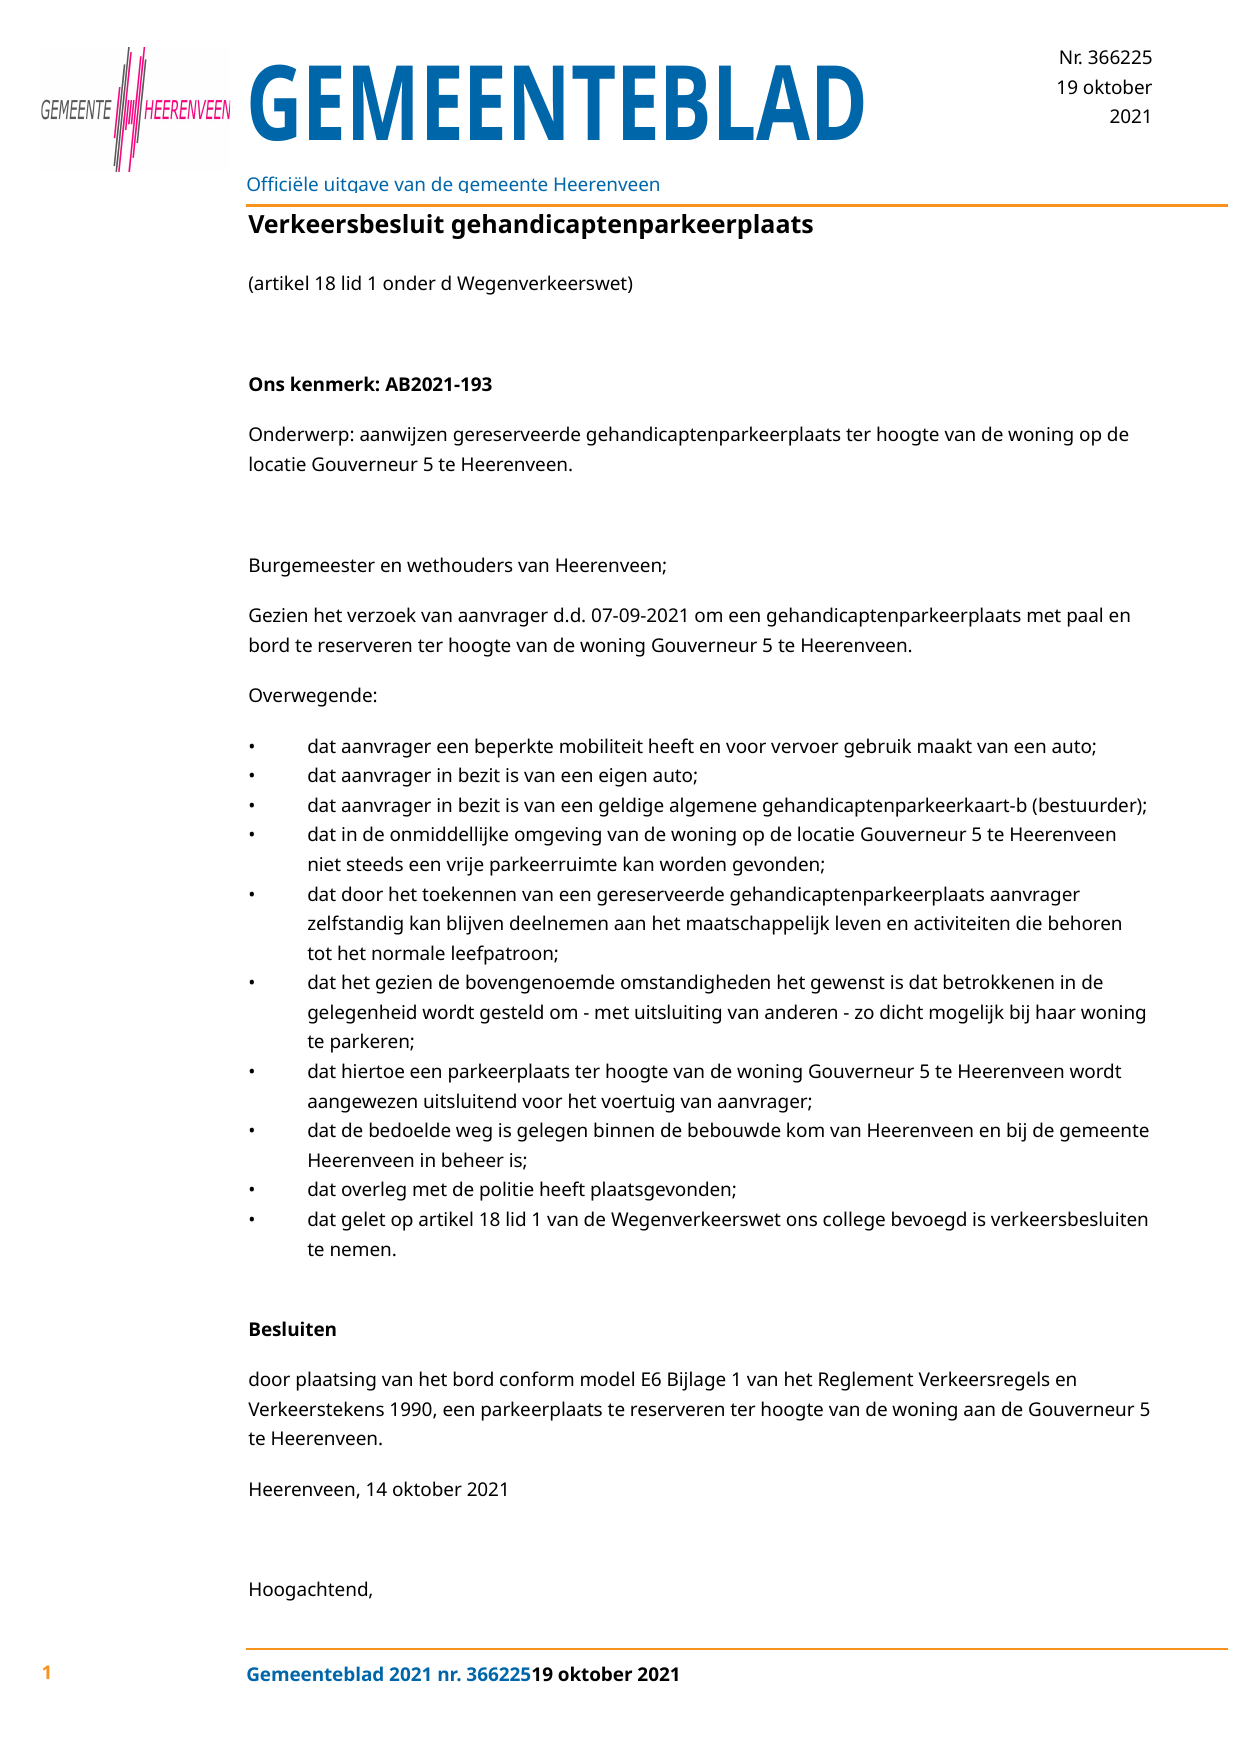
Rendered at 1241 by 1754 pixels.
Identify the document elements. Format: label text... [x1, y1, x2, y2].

picture [41, 47, 231, 172]
text Besluiten [248, 1316, 1152, 1341]
text Gezien het verzoek van aanvrager d.d. 07-09-2021 om een gehandicaptenparkeerplaats met paal en bord te reserveren ter hoogte van de woning Gouverneur 5 te Heerenveen. [248, 602, 1152, 658]
text Hoogachtend, [248, 1577, 1152, 1602]
text door plaatsing van het bord conform model E6 Bijlage 1 van het Reglement Verkeersregels en Verkeerstekens 1990, een parkeerplaats te reserveren ter hoogte van de woning aan de Gouverneur 5 te Heerenveen. [248, 1366, 1152, 1451]
text Ons kenmerk: AB2021-193 [248, 371, 1152, 397]
text Burgemeester en wethouders van Heerenveen; [248, 552, 1152, 578]
text (artikel 18 lid 1 onder d Wegenverkeerswet) [248, 270, 1152, 296]
list dat het gezien de bovengenoemde omstandigheden het gewenst is dat betrokkenen in de gelegenheid wordt gesteld om - met uitsluiting van anderen - zo dicht mogelijk bij haar woning te parkeren; [248, 969, 1152, 1054]
list dat in de onmiddellijke omgeving van de woning op de locatie Gouverneur 5 te Heerenveen niet steeds een vrije parkeerruimte kan worden gevonden; [248, 822, 1152, 877]
text Onderwerp: aanwijzen gereserveerde gehandicaptenparkeerplaats ter hoogte van de woning op de locatie Gouverneur 5 te Heerenveen. [248, 422, 1152, 477]
list dat hiertoe een parkeerplaats ter hoogte van de woning Gouverneur 5 te Heerenveen wordt aangewezen uitsluitend voor het voertuig van aanvrager; [248, 1058, 1152, 1113]
list dat gelet op artikel 18 lid 1 van de Wegenverkeerswet ons college bevoegd is verkeersbesluiten te nemen. [248, 1206, 1152, 1261]
list dat aanvrager in bezit is van een geldige algemene gehandicaptenparkeerkaart-b (bestuurder); [248, 792, 1152, 818]
list dat aanvrager een beperkte mobiliteit heeft en voor vervoer gebruik maakt van een auto; [248, 733, 1152, 758]
list dat door het toekennen van een gereserveerde gehandicaptenparkeerplaats aanvrager zelfstandig kan blijven deelnemen aan het maatschappelijk leven en activiteiten die behoren tot het normale leefpatroon; [248, 881, 1152, 966]
list dat overleg met de politie heeft plaatsgevonden; [248, 1177, 1152, 1202]
text Verkeersbesluit gehandicaptenparkeerplaats [248, 207, 1152, 241]
list dat aanvrager in bezit is van een eigen auto; [248, 762, 1152, 788]
text Heerenveen, 14 oktober 2021 [248, 1476, 1152, 1501]
text Overwegende: [248, 682, 1152, 708]
list dat de bedoelde weg is gelegen binnen de bebouwde kom van Heerenveen en bij de gemeente Heerenveen in beheer is; [248, 1117, 1152, 1173]
